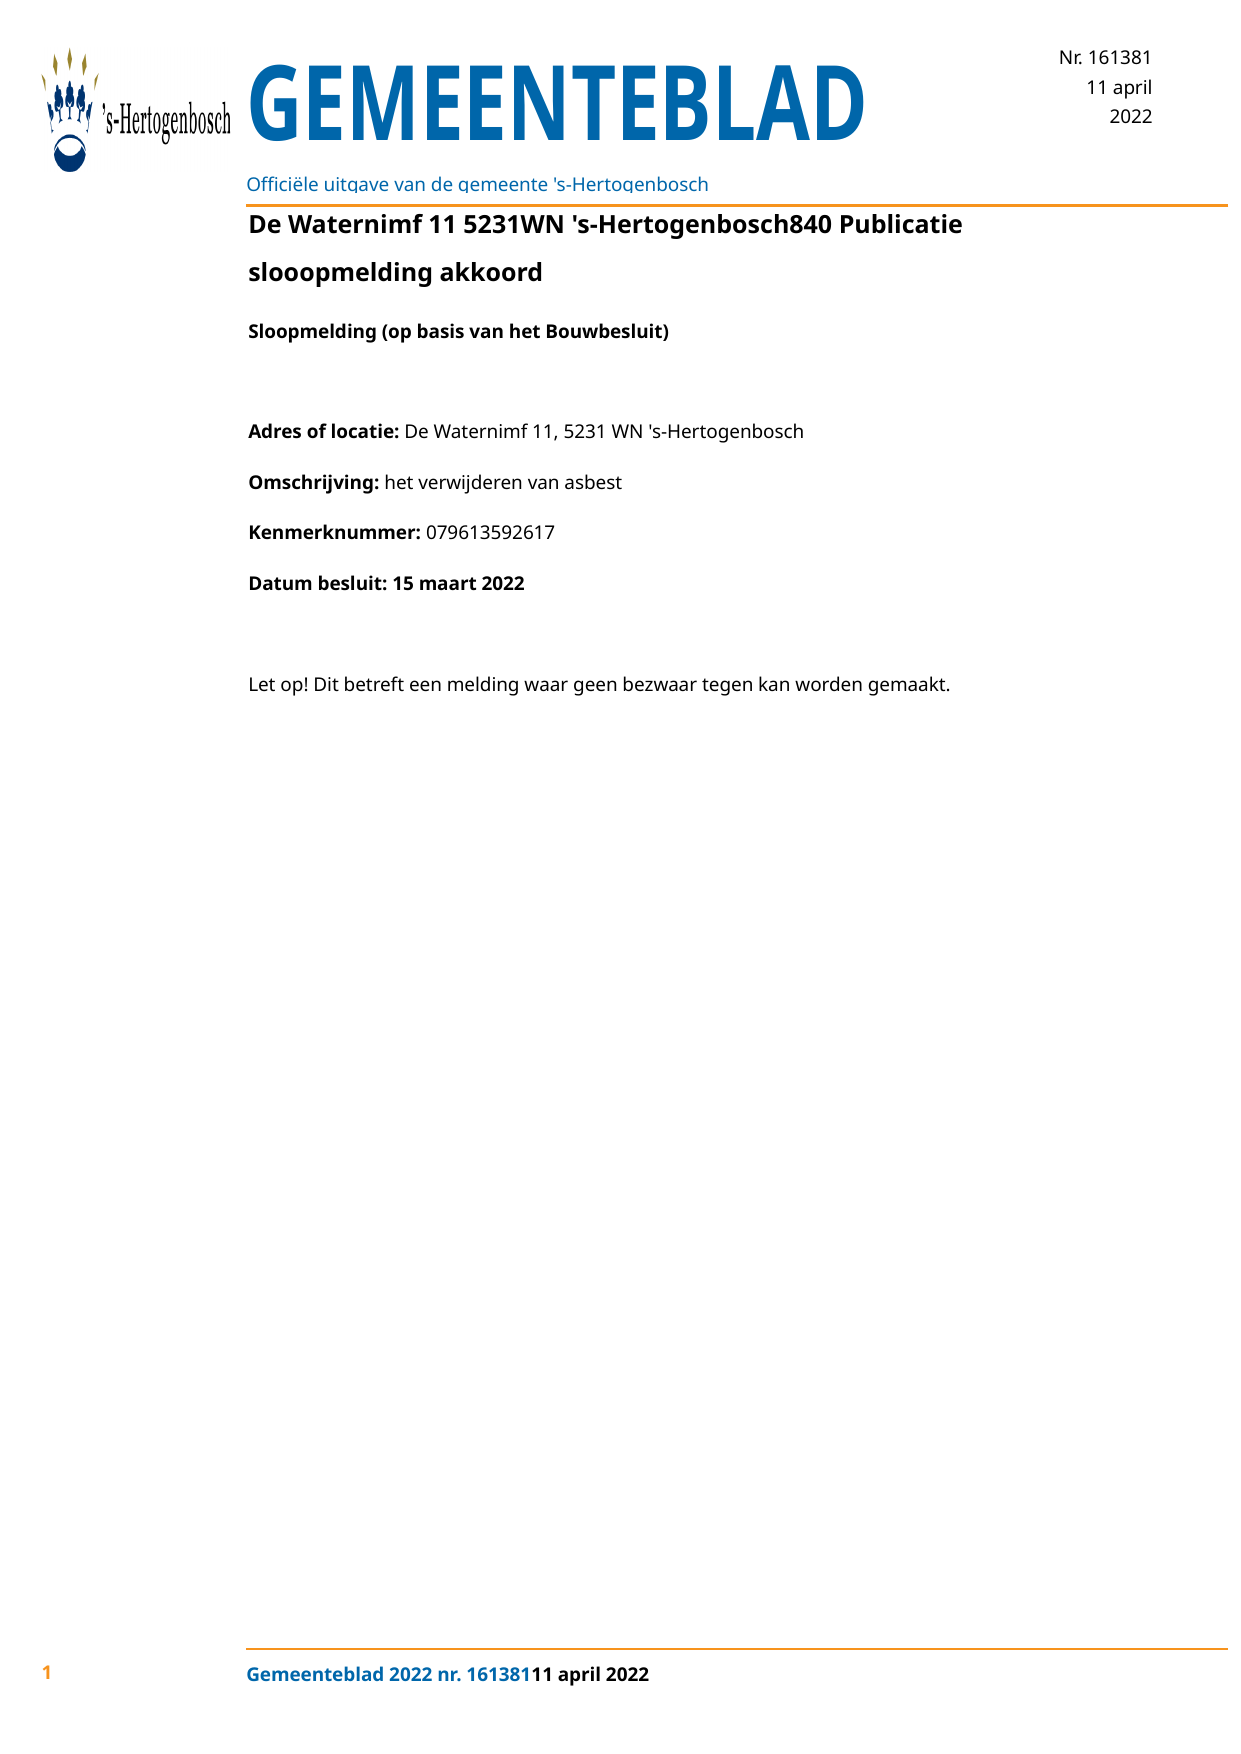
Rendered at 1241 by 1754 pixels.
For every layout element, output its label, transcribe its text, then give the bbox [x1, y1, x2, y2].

text Adres of locatie: De Waternimf 11, 5231 WN 's-Hertogenbosch [248, 419, 1152, 444]
text Datum besluit: 15 maart 2022 [248, 570, 1152, 596]
text Kenmerknummer: 079613592617 [248, 519, 1152, 545]
text De Waternimf 11 5231WN 's-Hertogenbosch840 Publicatie slooopmelding akkoord [248, 207, 1152, 288]
text Omschrijving: het verwijderen van asbest [248, 469, 1152, 495]
text Sloopmelding (op basis van het Bouwbesluit) [248, 318, 1152, 344]
text Let op! Dit betreft een melding waar geen bezwaar tegen kan worden gemaakt. [248, 671, 1152, 697]
picture [41, 47, 231, 172]
